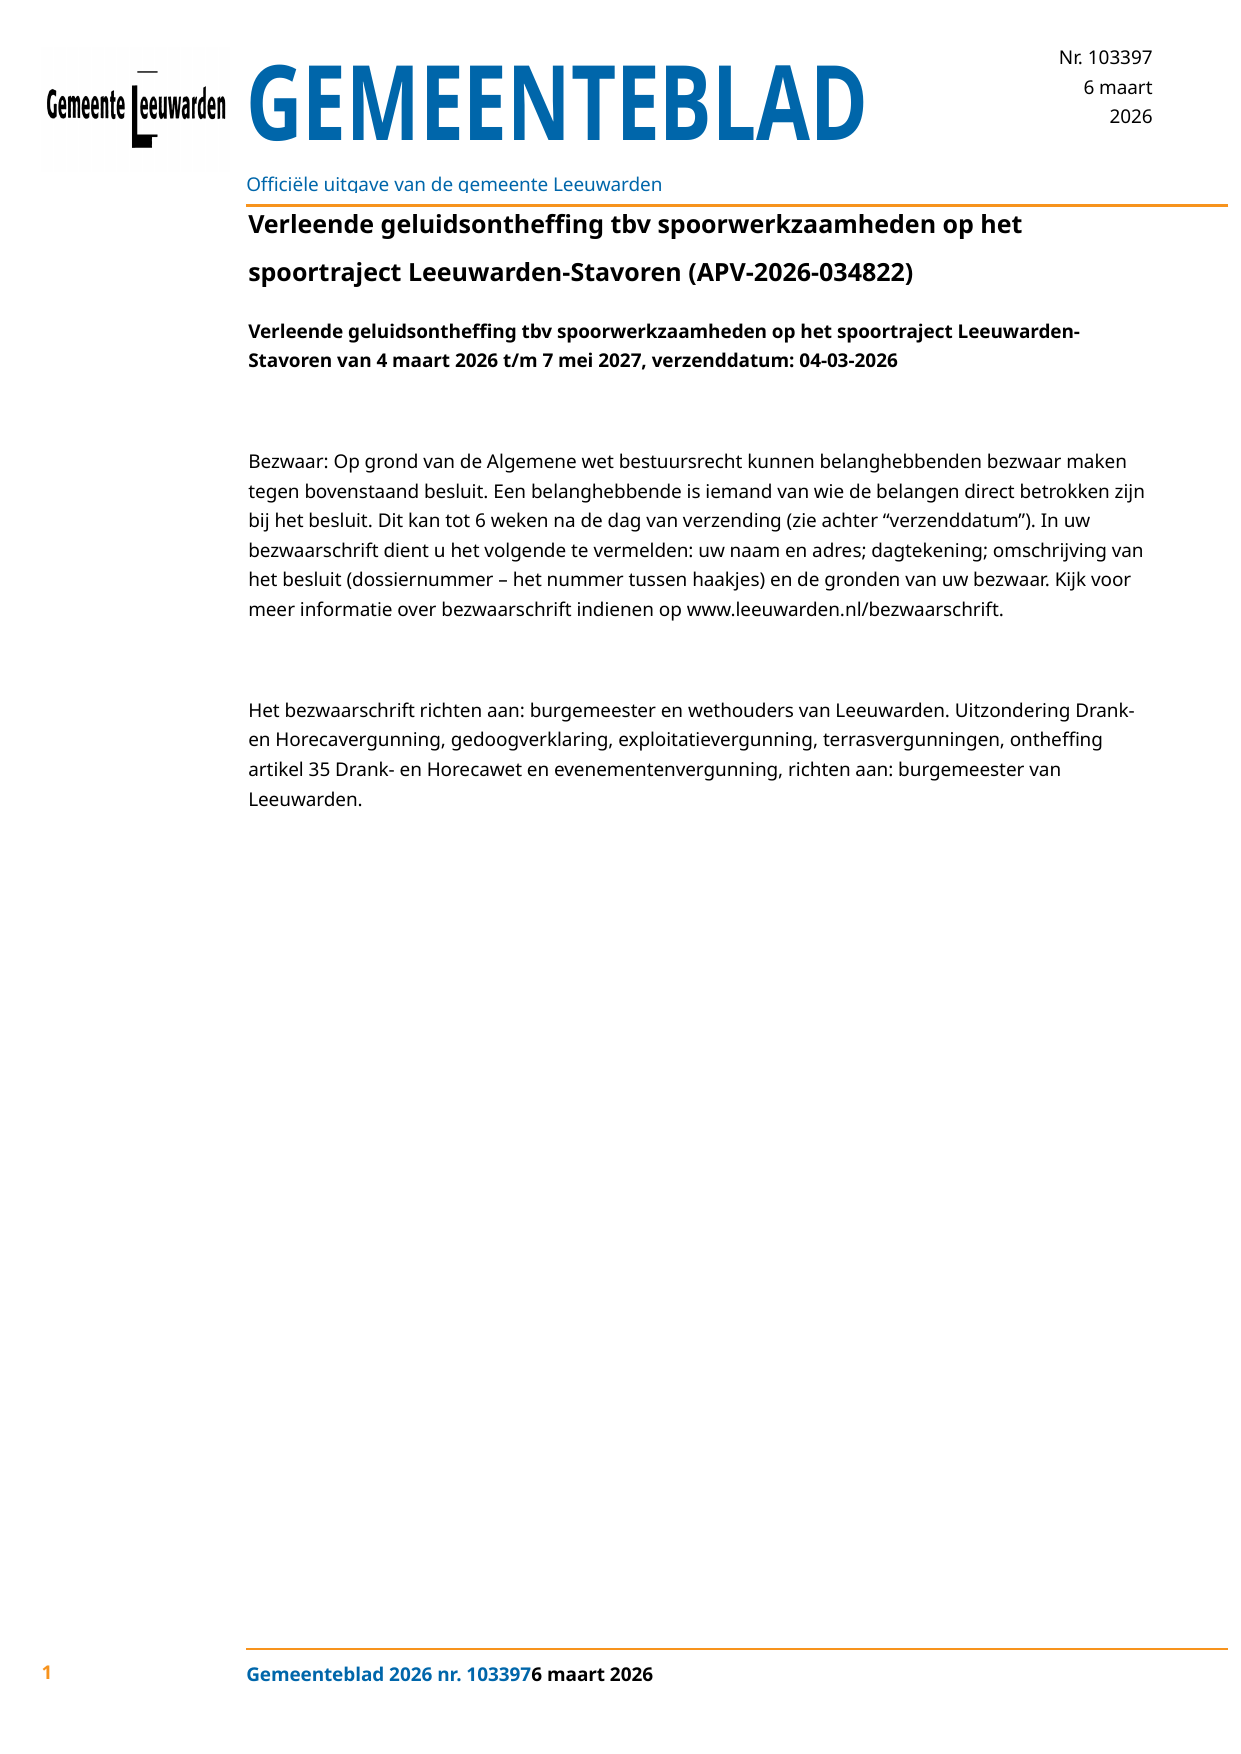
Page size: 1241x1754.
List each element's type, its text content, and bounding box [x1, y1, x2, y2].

text Verleende geluidsontheffing tbv spoorwerkzaamheden op het spoortraject Leeuwarden-Stavoren (APV-2026-034822) [248, 207, 1152, 288]
picture [41, 47, 231, 172]
text Het bezwaarschrift richten aan: burgemeester en wethouders van Leeuwarden. Uitzondering Drank- en Horecavergunning, gedoogverklaring, exploitatievergunning, terrasvergunningen, ontheffing artikel 35 Drank- en Horecawet en evenementenvergunning, richten aan: burgemeester van Leeuwarden. [248, 697, 1152, 812]
text Verleende geluidsontheffing tbv spoorwerkzaamheden op het spoortraject Leeuwarden-Stavoren van 4 maart 2026 t/m 7 mei 2027, verzenddatum: 04-03-2026 [248, 318, 1152, 373]
text Bezwaar: Op grond van de Algemene wet bestuursrecht kunnen belanghebbenden bezwaar maken tegen bovenstaand besluit. Een belanghebbende is iemand van wie de belangen direct betrokken zijn bij het besluit. Dit kan tot 6 weken na de dag van verzending (zie achter “verzenddatum”). In uw bezwaarschrift dient u het volgende te vermelden: uw naam en adres; dagtekening; omschrijving van het besluit (dossiernummer – het nummer tussen haakjes) en de gronden van uw bezwaar. Kijk voor meer informatie over bezwaarschrift indienen op www.leeuwarden.nl/bezwaarschrift. [248, 448, 1152, 622]
